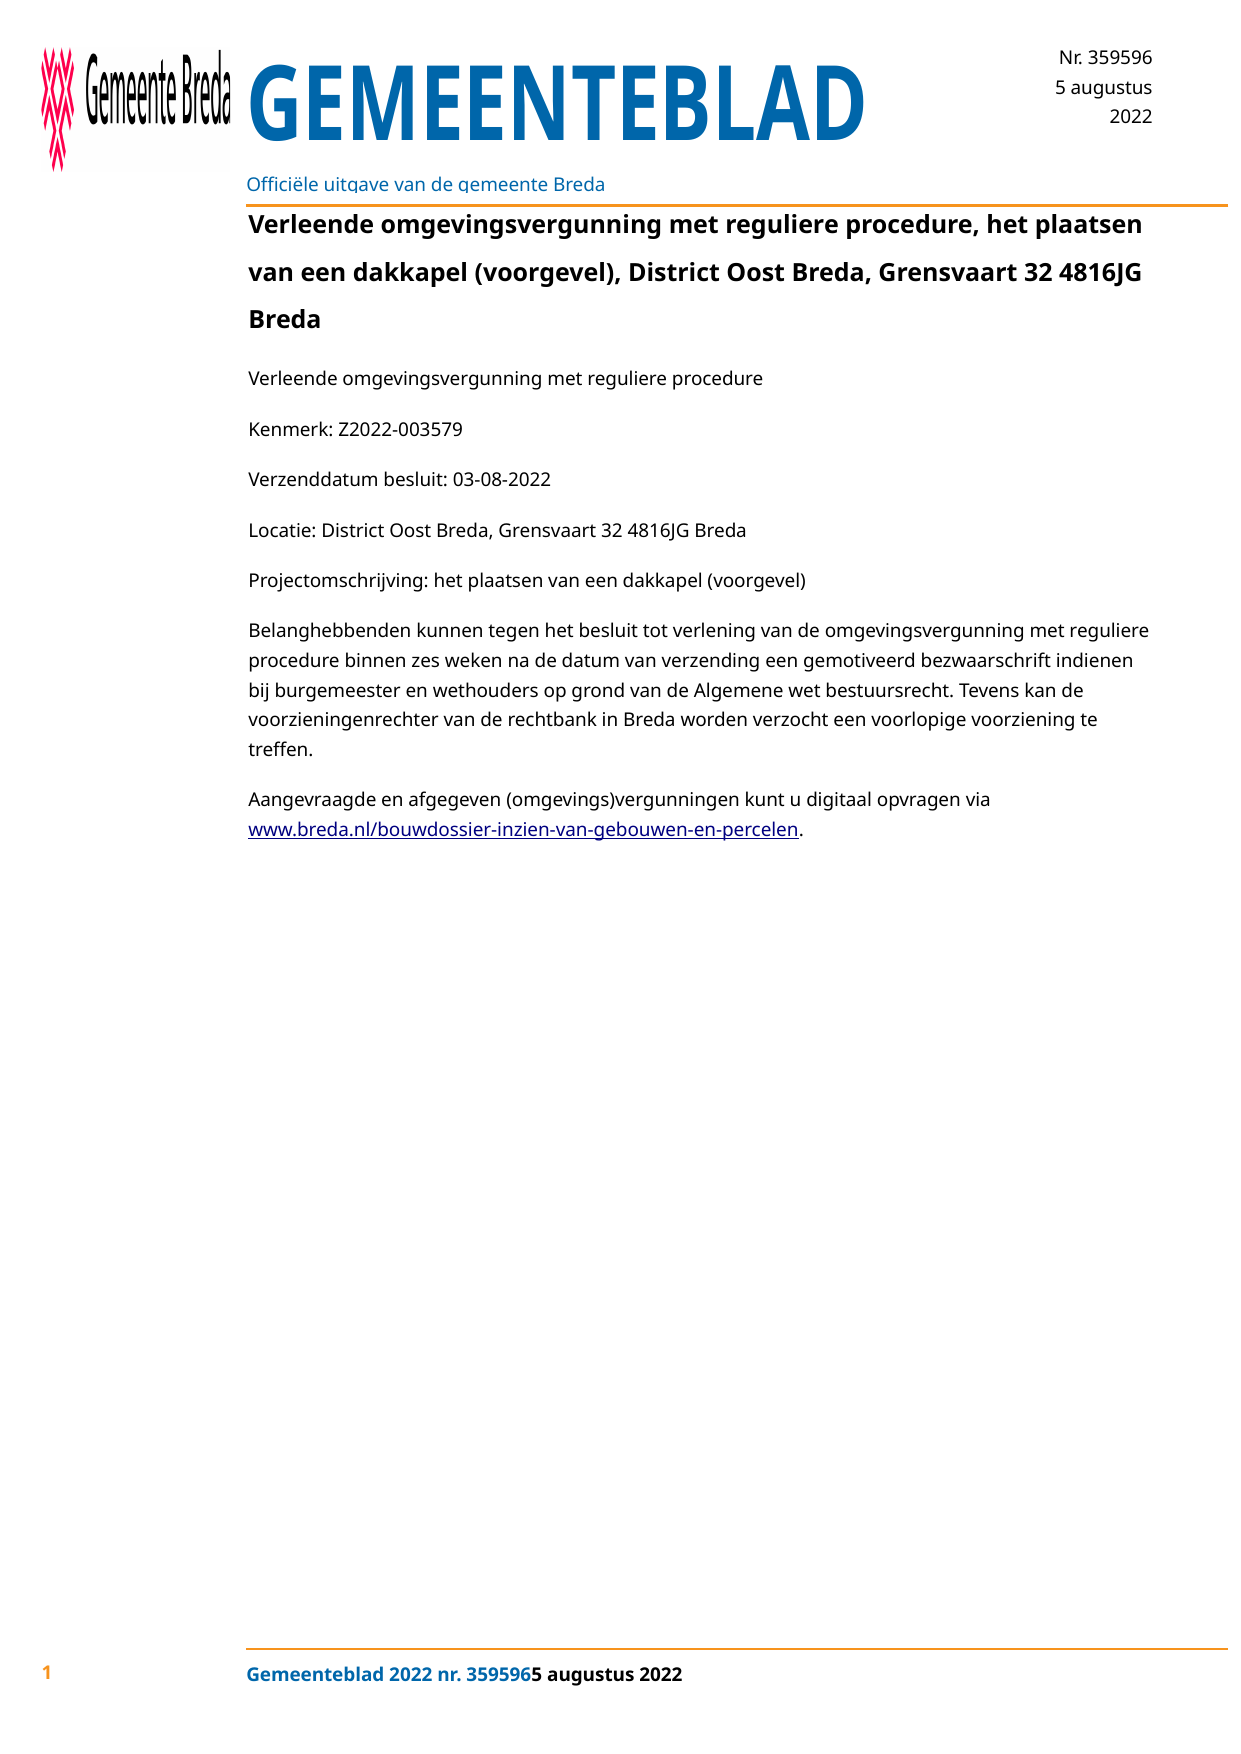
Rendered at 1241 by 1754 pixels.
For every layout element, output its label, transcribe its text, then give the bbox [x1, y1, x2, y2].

text Aangevraagde en afgegeven (omgevings)vergunningen kunt u digitaal opvragen via www.breda.nl/bouwdossier-inzien-van-gebouwen-en-percelen. [248, 786, 1152, 842]
text Verleende omgevingsvergunning met reguliere procedure, het plaatsen van een dakkapel (voorgevel), District Oost Breda, Grensvaart 32 4816JG Breda [248, 207, 1152, 336]
text Verzenddatum besluit: 03-08-2022 [248, 466, 1152, 492]
text Kenmerk: Z2022-003579 [248, 416, 1152, 442]
text Locatie: District Oost Breda, Grensvaart 32 4816JG Breda [248, 517, 1152, 542]
text Projectomschrijving: het plaatsen van een dakkapel (voorgevel) [248, 567, 1152, 593]
text Verleende omgevingsvergunning met reguliere procedure [248, 366, 1152, 391]
picture [41, 47, 231, 172]
text Belanghebbenden kunnen tegen het besluit tot verlening van de omgevingsvergunning met reguliere procedure binnen zes weken na de datum van verzending een gemotiveerd bezwaarschrift indienen bij burgemeester en wethouders op grond van de Algemene wet bestuursrecht. Tevens kan de voorzieningenrechter van de rechtbank in Breda worden verzocht een voorlopige voorziening te treffen. [248, 618, 1152, 762]
